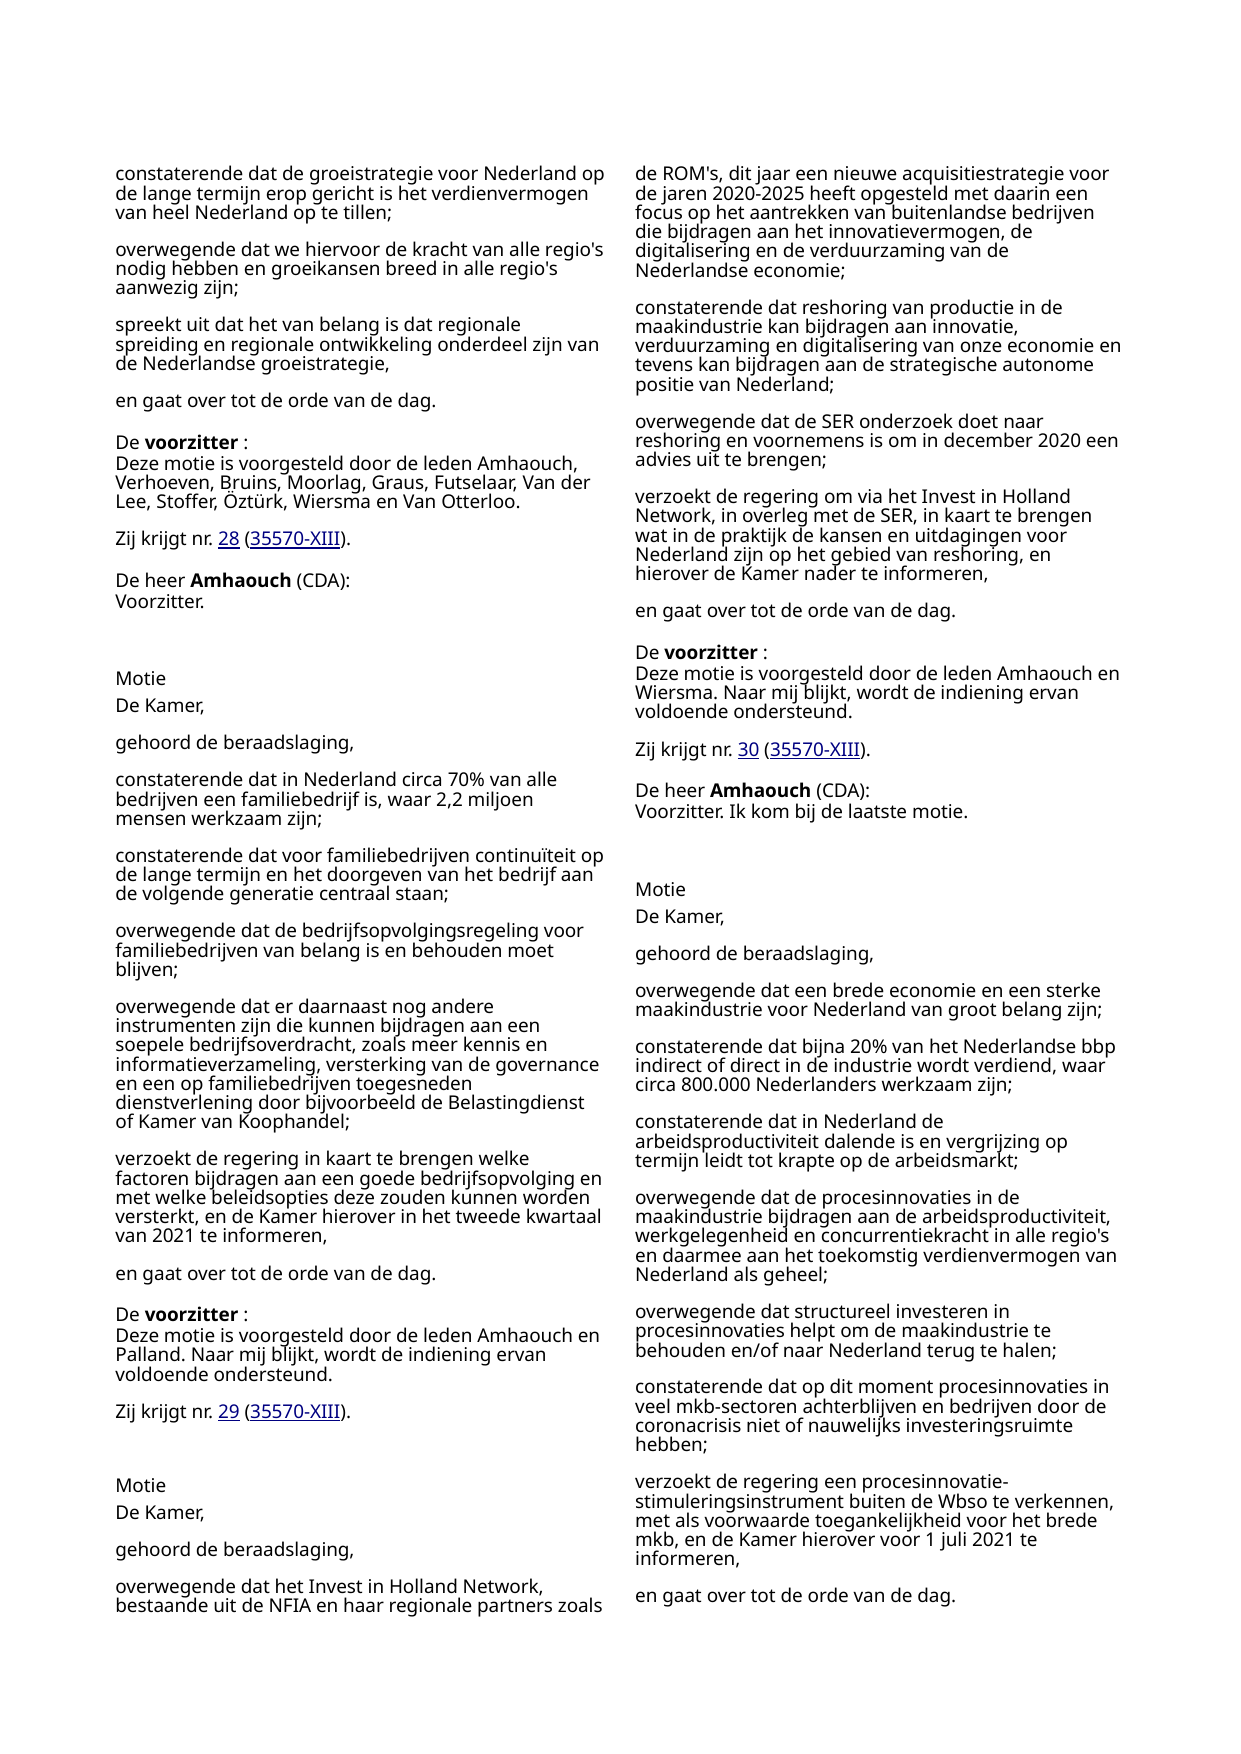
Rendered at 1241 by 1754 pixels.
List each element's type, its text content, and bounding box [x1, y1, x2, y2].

text overwegende dat de procesinnovaties in de maakindustrie bijdragen aan de arbeidsproductiviteit, werkgelegenheid en concurrentiekracht in alle regio's en daarmee aan het toekomstig verdienvermogen van Nederland als geheel; [635, 1189, 1125, 1285]
text overwegende dat de bedrijfsopvolgingsregeling voor familiebedrijven van belang is en behouden moet blijven; [115, 922, 605, 980]
text De voorzitter : [115, 429, 605, 454]
text De Kamer, [115, 1504, 605, 1523]
text De heer Amhaouch (CDA): [635, 778, 1125, 803]
text gehoord de beraadslaging, [115, 1541, 605, 1560]
text De voorzitter : [635, 639, 1125, 665]
text Zij krijgt nr. 30 (35570-XIII). [635, 741, 1125, 760]
text overwegende dat we hiervoor de kracht van alle regio's nodig hebben en groeikansen breed in alle regio's aanwezig zijn; [115, 241, 605, 299]
text en gaat over tot de orde van de dag. [635, 602, 1125, 622]
text Deze motie is voorgesteld door de leden Amhaouch en Wiersma. Naar mij blijkt, wordt de indiening ervan voldoende ondersteund. [635, 665, 1125, 723]
text constaterende dat voor familiebedrijven continuïteit op de lange termijn en het doorgeven van het bedrijf aan de volgende generatie centraal staan; [115, 847, 605, 904]
text overwegende dat de SER onderzoek doet naar reshoring en voornemens is om in december 2020 een advies uit te brengen; [635, 413, 1125, 471]
text en gaat over tot de orde van de dag. [635, 1587, 1125, 1607]
text Zij krijgt nr. 28 (35570-XIII). [115, 530, 605, 549]
text De voorzitter : [115, 1301, 605, 1327]
text de ROM's, dit jaar een nieuwe acquisitiestrategie voor de jaren 2020-2025 heeft opgesteld met daarin een focus op het aantrekken van buitenlandse bedrijven die bijdragen aan het innovatievermogen, de digitalisering en de verduurzaming van de Nederlandse economie; [635, 165, 1125, 281]
text spreekt uit dat het van belang is dat regionale spreiding en regionale ontwikkeling onderdeel zijn van de Nederlandse groeistrategie, [115, 316, 605, 374]
text verzoekt de regering om via het Invest in Holland Network, in overleg met de SER, in kaart te brengen wat in de praktijk de kansen en uitdagingen voor Nederland zijn op het gebied van reshoring, en hierover de Kamer nader te informeren, [635, 488, 1125, 584]
text Voorzitter. Ik kom bij de laatste motie. [635, 803, 1125, 823]
text constaterende dat in Nederland circa 70% van alle bedrijven een familiebedrijf is, waar 2,2 miljoen mensen werkzaam zijn; [115, 771, 605, 829]
text overwegende dat er daarnaast nog andere instrumenten zijn die kunnen bijdragen aan een soepele bedrijfsoverdracht, zoals meer kennis en informatieverzameling, versterking van de governance en een op familiebedrijven toegesneden dienstverlening door bijvoorbeeld de Belastingdienst of Kamer van Koophandel; [115, 998, 605, 1133]
text constaterende dat reshoring van productie in de maakindustrie kan bijdragen aan innovatie, verduurzaming en digitalisering van onze economie en tevens kan bijdragen aan de strategische autonome positie van Nederland; [635, 299, 1125, 395]
text gehoord de beraadslaging, [115, 734, 605, 753]
text en gaat over tot de orde van de dag. [115, 392, 605, 411]
text De Kamer, [115, 697, 605, 717]
text Voorzitter. [115, 593, 605, 612]
text constaterende dat op dit moment procesinnovaties in veel mkb-sectoren achterblijven en bedrijven door de coronacrisis niet of nauwelijks investeringsruimte hebben; [635, 1378, 1125, 1456]
text Deze motie is voorgesteld door de leden Amhaouch en Palland. Naar mij blijkt, wordt de indiening ervan voldoende ondersteund. [115, 1327, 605, 1385]
text en gaat over tot de orde van de dag. [115, 1264, 605, 1284]
text verzoekt de regering in kaart te brengen welke factoren bijdragen aan een goede bedrijfsopvolging en met welke beleidsopties deze zouden kunnen worden versterkt, en de Kamer hierover in het tweede kwartaal van 2021 te informeren, [115, 1150, 605, 1247]
text overwegende dat een brede economie en een sterke maakindustrie voor Nederland van groot belang zijn; [635, 982, 1125, 1020]
text De Kamer, [635, 908, 1125, 927]
text Zij krijgt nr. 29 (35570-XIII). [115, 1403, 605, 1422]
text overwegende dat het Invest in Holland Network, bestaande uit de NFIA en haar regionale partners zoals [115, 1578, 605, 1617]
text constaterende dat bijna 20% van het Nederlandse bbp indirect of direct in de industrie wordt verdiend, waar circa 800.000 Nederlanders werkzaam zijn; [635, 1038, 1125, 1096]
text verzoekt de regering een procesinnovatie-stimuleringsinstrument buiten de Wbso te verkennen, met als voorwaarde toegankelijkheid voor het brede mkb, en de Kamer hierover voor 1 juli 2021 te informeren, [635, 1473, 1125, 1570]
text Motie [635, 876, 1125, 902]
text overwegende dat structureel investeren in procesinnovaties helpt om de maakindustrie te behouden en/of naar Nederland terug te halen; [635, 1303, 1125, 1361]
text gehoord de beraadslaging, [635, 945, 1125, 964]
text Motie [115, 666, 605, 691]
text Deze motie is voorgesteld door de leden Amhaouch, Verhoeven, Bruins, Moorlag, Graus, Futselaar, Van der Lee, Stoffer, Öztürk, Wiersma en Van Otterloo. [115, 454, 605, 512]
text constaterende dat in Nederland de arbeidsproductiviteit dalende is en vergrijzing op termijn leidt tot krapte op de arbeidsmarkt; [635, 1113, 1125, 1171]
text constaterende dat de groeistrategie voor Nederland op de lange termijn erop gericht is het verdienvermogen van heel Nederland op te tillen; [115, 165, 605, 223]
text Motie [115, 1472, 605, 1498]
text De heer Amhaouch (CDA): [115, 567, 605, 593]
